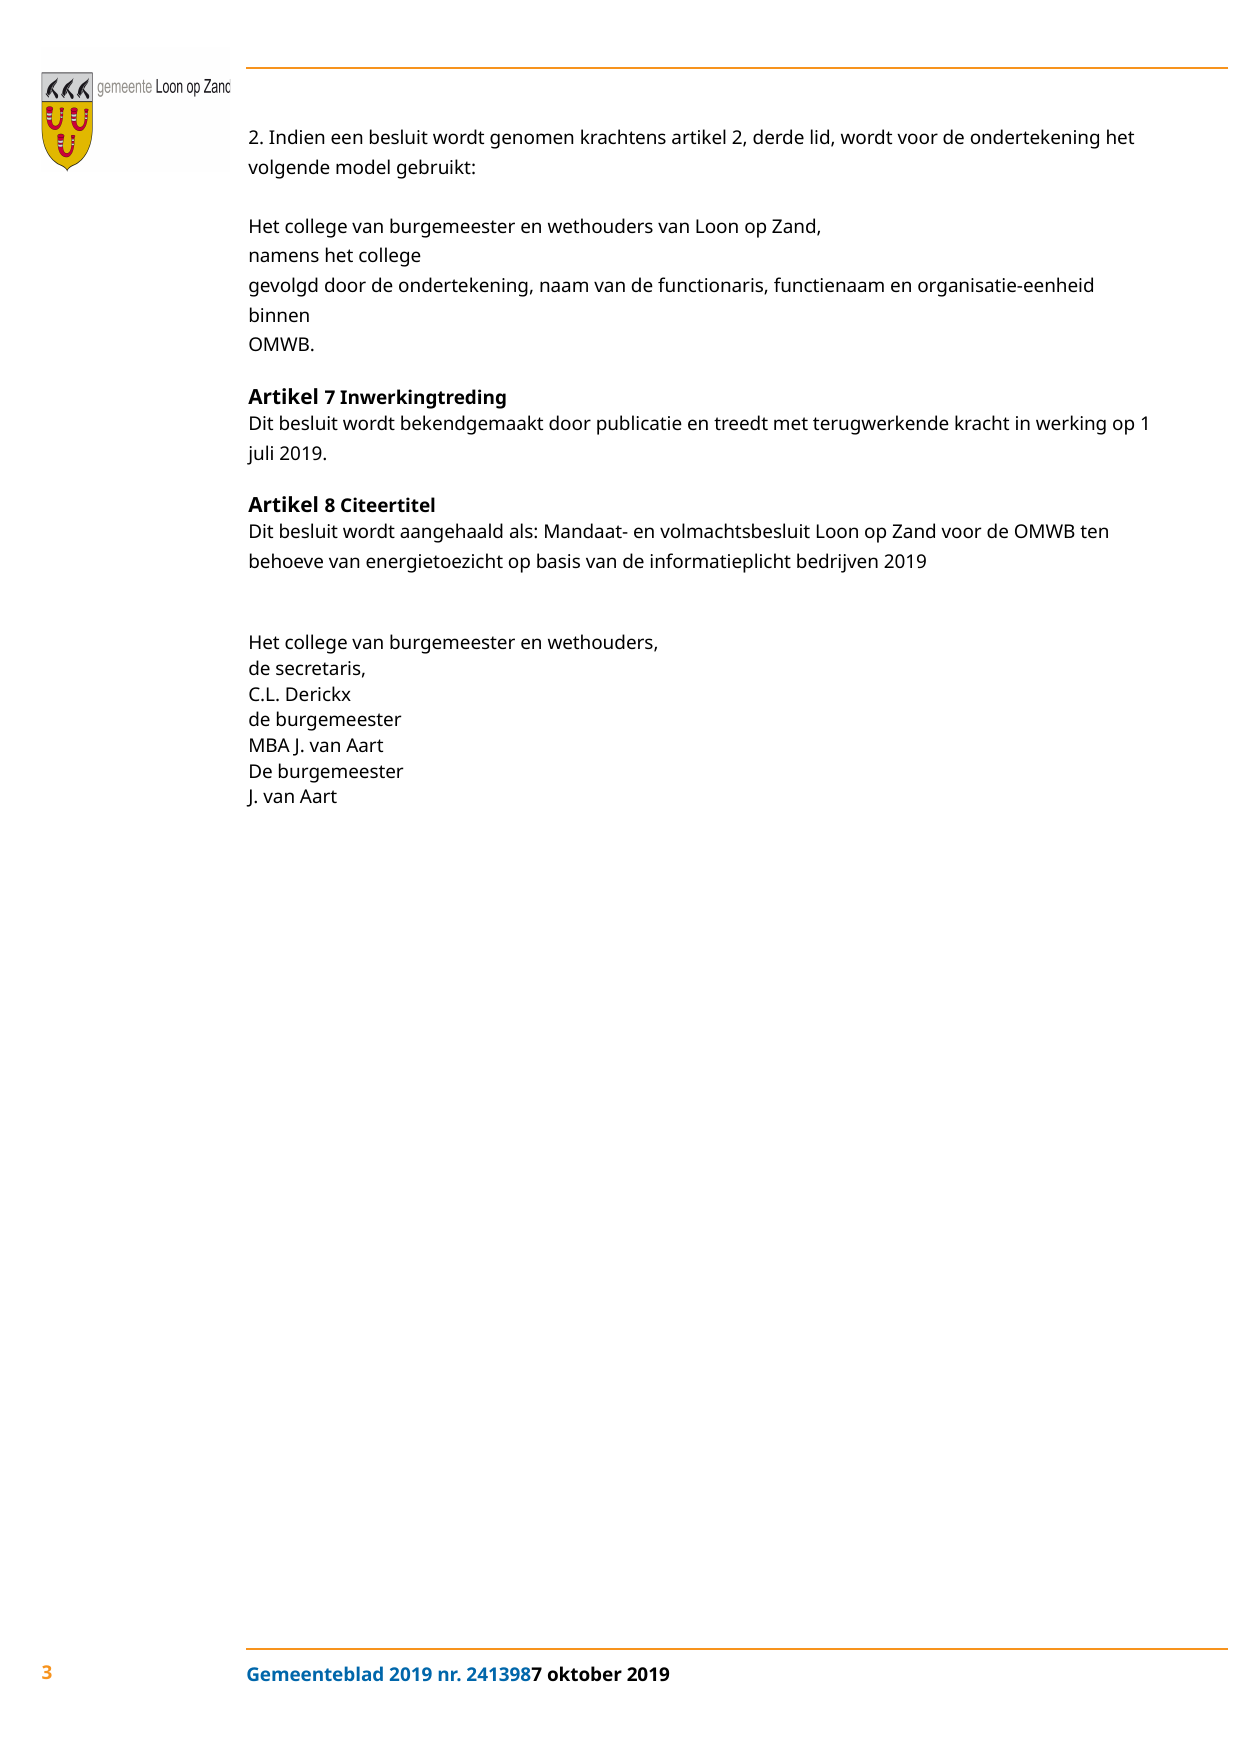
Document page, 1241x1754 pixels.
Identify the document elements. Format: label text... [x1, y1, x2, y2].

text Dit besluit wordt bekendgemaakt door publicatie en treedt met terugwerkende kracht in werking op 1 juli 2019. [248, 410, 1152, 466]
text J. van Aart [248, 784, 1152, 809]
text de burgemeester [248, 707, 1152, 732]
text Artikel 7 Inwerkingtreding [248, 382, 1152, 410]
text gevolgd door de ondertekening, naam van de functionaris, functienaam en organisatie-eenheid binnen [248, 272, 1152, 328]
text Het college van burgemeester en wethouders van Loon op Zand, [248, 213, 1152, 239]
text namens het college [248, 243, 1152, 268]
text Dit besluit wordt aangehaald als: Mandaat- en volmachtsbesluit Loon op Zand voor de OMWB ten behoeve van energietoezicht op basis van de informatieplicht bedrijven 2019 [248, 519, 1152, 574]
text C.L. Derickx [248, 681, 1152, 707]
text De burgemeester [248, 758, 1152, 784]
text OMWB. [248, 331, 1152, 357]
text MBA J. van Aart [248, 732, 1152, 758]
text 2. Indien een besluit wordt genomen krachtens artikel 2, derde lid, wordt voor de ondertekening het volgende model gebruikt: [248, 124, 1152, 180]
text de secretaris, [248, 655, 1152, 681]
text Artikel 8 Citeertitel [248, 490, 1152, 519]
picture [41, 47, 231, 172]
text Het college van burgemeester en wethouders, [248, 629, 1152, 655]
